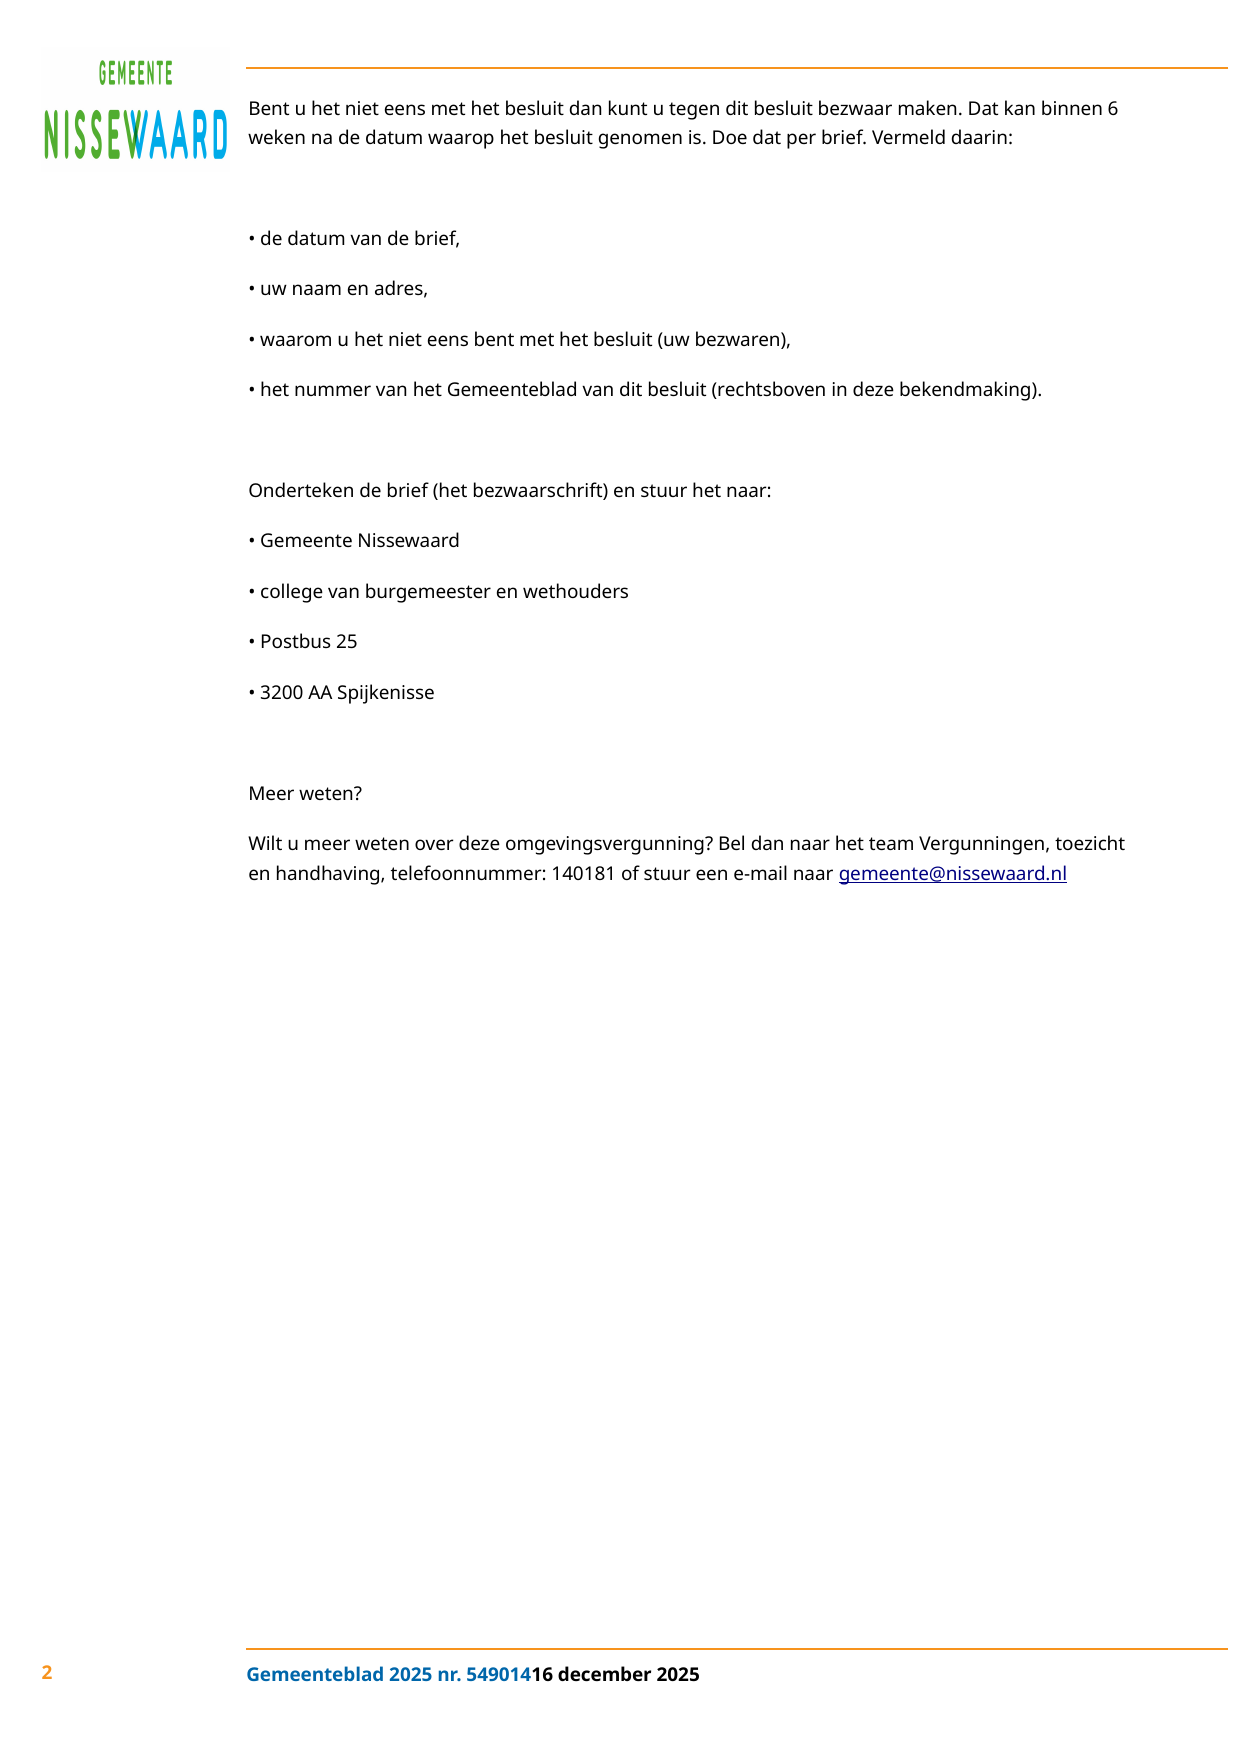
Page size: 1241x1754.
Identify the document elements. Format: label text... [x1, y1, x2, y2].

text • de datum van de brief, [248, 225, 1152, 251]
text • college van burgemeester en wethouders [248, 578, 1152, 604]
text Onderteken de brief (het bezwaarschrift) en stuur het naar: [248, 477, 1152, 503]
text Bent u het niet eens met het besluit dan kunt u tegen dit besluit bezwaar maken. Dat kan binnen 6 weken na de datum waarop het besluit genomen is. Doe dat per brief. Vermeld daarin: [248, 95, 1152, 150]
text • 3200 AA Spijkenisse [248, 679, 1152, 705]
picture [41, 47, 231, 172]
text • het nummer van het Gemeenteblad van dit besluit (rechtsboven in deze bekendmaking). [248, 376, 1152, 402]
text Meer weten? [248, 780, 1152, 806]
text • Gemeente Nissewaard [248, 528, 1152, 553]
text • Postbus 25 [248, 628, 1152, 654]
text Wilt u meer weten over deze omgevingsvergunning? Bel dan naar het team Vergunningen, toezicht en handhaving, telefoonnummer: 140181 of stuur een e-mail naar gemeente@nissewaard.nl [248, 830, 1152, 886]
text • uw naam en adres, [248, 276, 1152, 301]
text • waarom u het niet eens bent met het besluit (uw bezwaren), [248, 326, 1152, 352]
